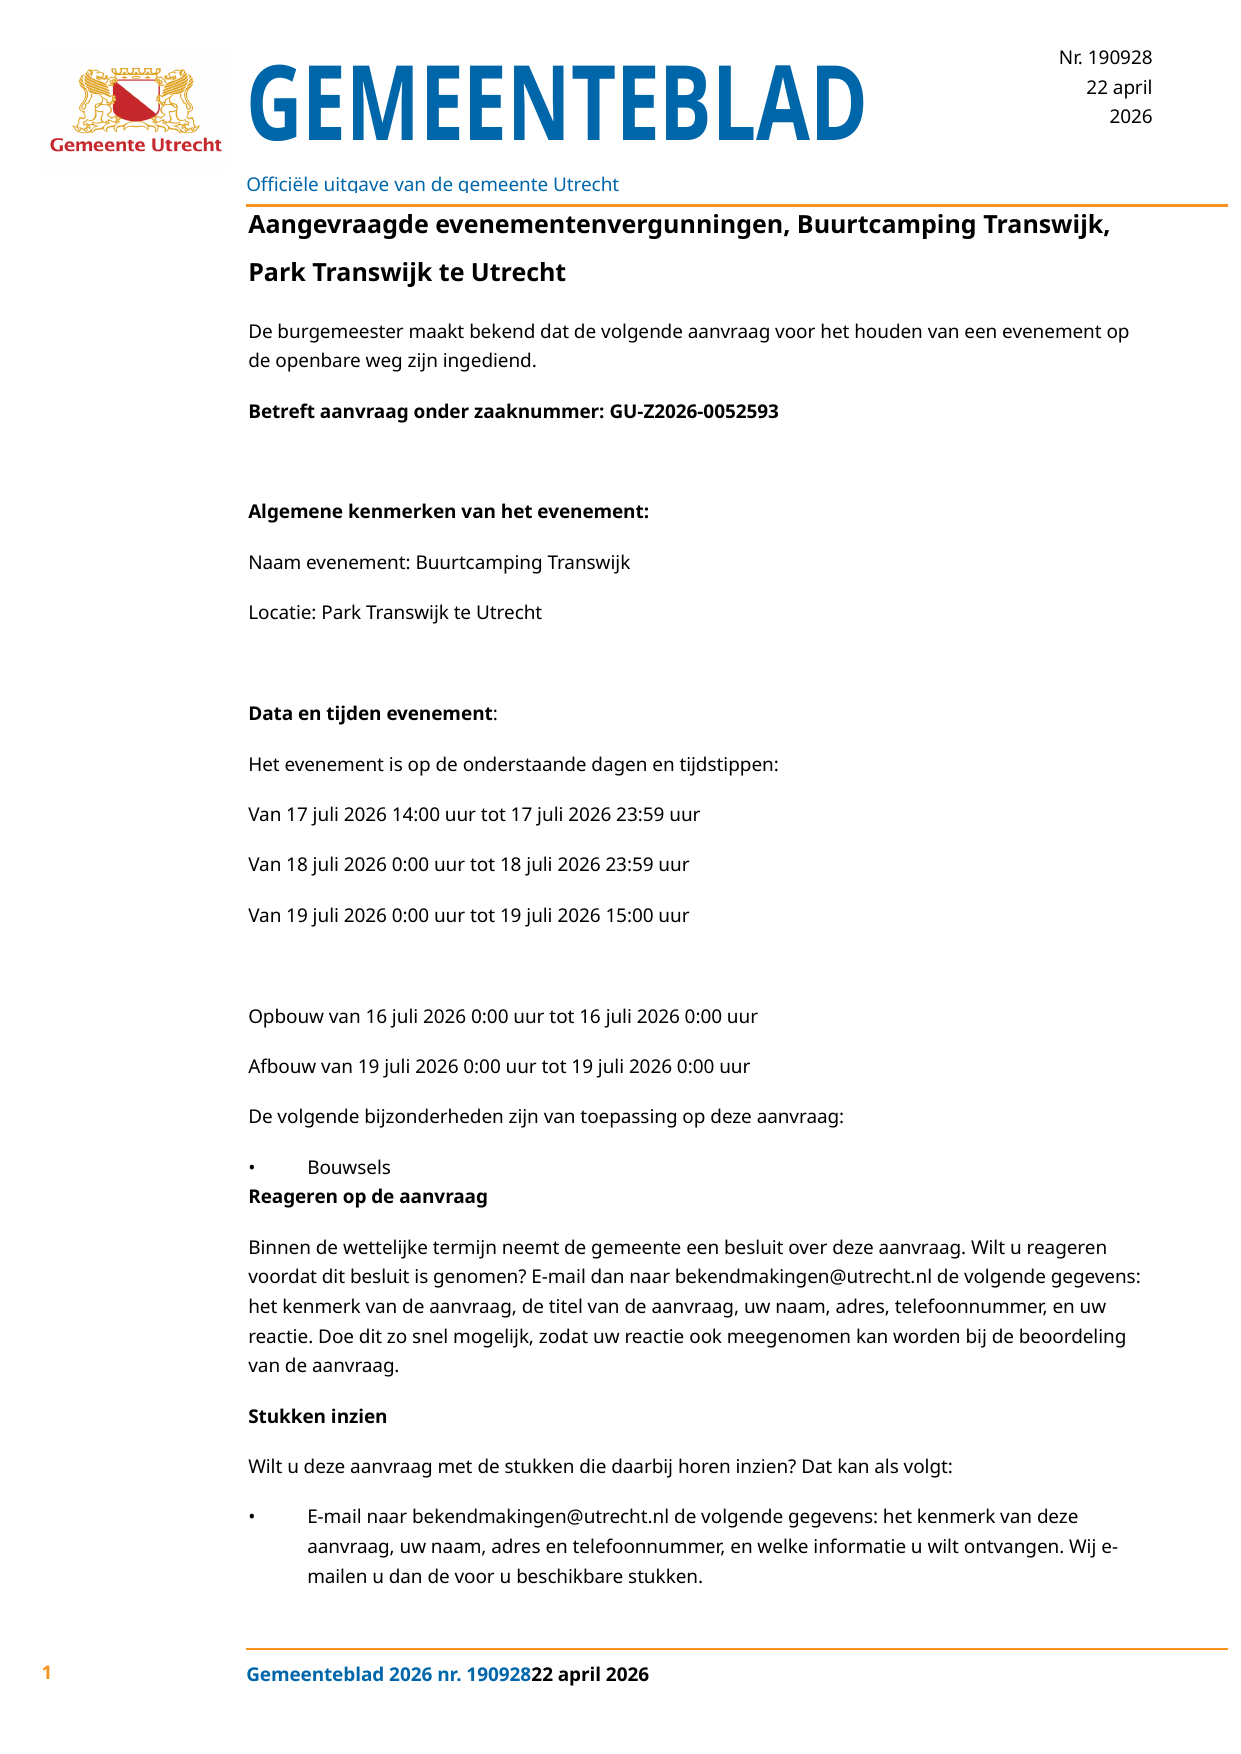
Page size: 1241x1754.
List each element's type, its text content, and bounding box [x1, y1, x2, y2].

text Data en tijden evenement: [248, 700, 1152, 726]
list Bouwsels [248, 1154, 1152, 1180]
text Stukken inzien [248, 1403, 1152, 1429]
text Afbouw van 19 juli 2026 0:00 uur tot 19 juli 2026 0:00 uur [248, 1053, 1152, 1079]
list E-mail naar bekendmakingen@utrecht.nl de volgende gegevens: het kenmerk van deze aanvraag, uw naam, adres en telefoonnummer, en welke informatie u wilt ontvangen. Wij e-mailen u dan de voor u beschikbare stukken. [248, 1504, 1152, 1589]
text Betreft aanvraag onder zaaknummer: GU-Z2026-0052593 [248, 398, 1152, 424]
text Algemene kenmerken van het evenement: [248, 499, 1152, 524]
picture [41, 47, 231, 172]
text Van 18 juli 2026 0:00 uur tot 18 juli 2026 23:59 uur [248, 852, 1152, 877]
text Binnen de wettelijke termijn neemt de gemeente een besluit over deze aanvraag. Wilt u reageren voordat dit besluit is genomen? E-mail dan naar bekendmakingen@utrecht.nl de volgende gegevens: het kenmerk van de aanvraag, de titel van de aanvraag, uw naam, adres, telefoonnummer, en uw reactie. Doe dit zo snel mogelijk, zodat uw reactie ook meegenomen kan worden bij de beoordeling van de aanvraag. [248, 1234, 1152, 1378]
text De burgemeester maakt bekend dat de volgende aanvraag voor het houden van een evenement op de openbare weg zijn ingediend. [248, 318, 1152, 373]
text De volgende bijzonderheden zijn van toepassing op deze aanvraag: [248, 1104, 1152, 1129]
text Locatie: Park Transwijk te Utrecht [248, 599, 1152, 625]
text Van 19 juli 2026 0:00 uur tot 19 juli 2026 15:00 uur [248, 902, 1152, 928]
text Van 17 juli 2026 14:00 uur tot 17 juli 2026 23:59 uur [248, 801, 1152, 827]
text Naam evenement: Buurtcamping Transwijk [248, 549, 1152, 575]
text Opbouw van 16 juli 2026 0:00 uur tot 16 juli 2026 0:00 uur [248, 1003, 1152, 1029]
text Wilt u deze aanvraag met de stukken die daarbij horen inzien? Dat kan als volgt: [248, 1453, 1152, 1479]
text Aangevraagde evenementenvergunningen, Buurtcamping Transwijk, Park Transwijk te Utrecht [248, 207, 1152, 288]
text Reageren op de aanvraag [248, 1184, 1152, 1209]
text Het evenement is op de onderstaande dagen en tijdstippen: [248, 751, 1152, 777]
